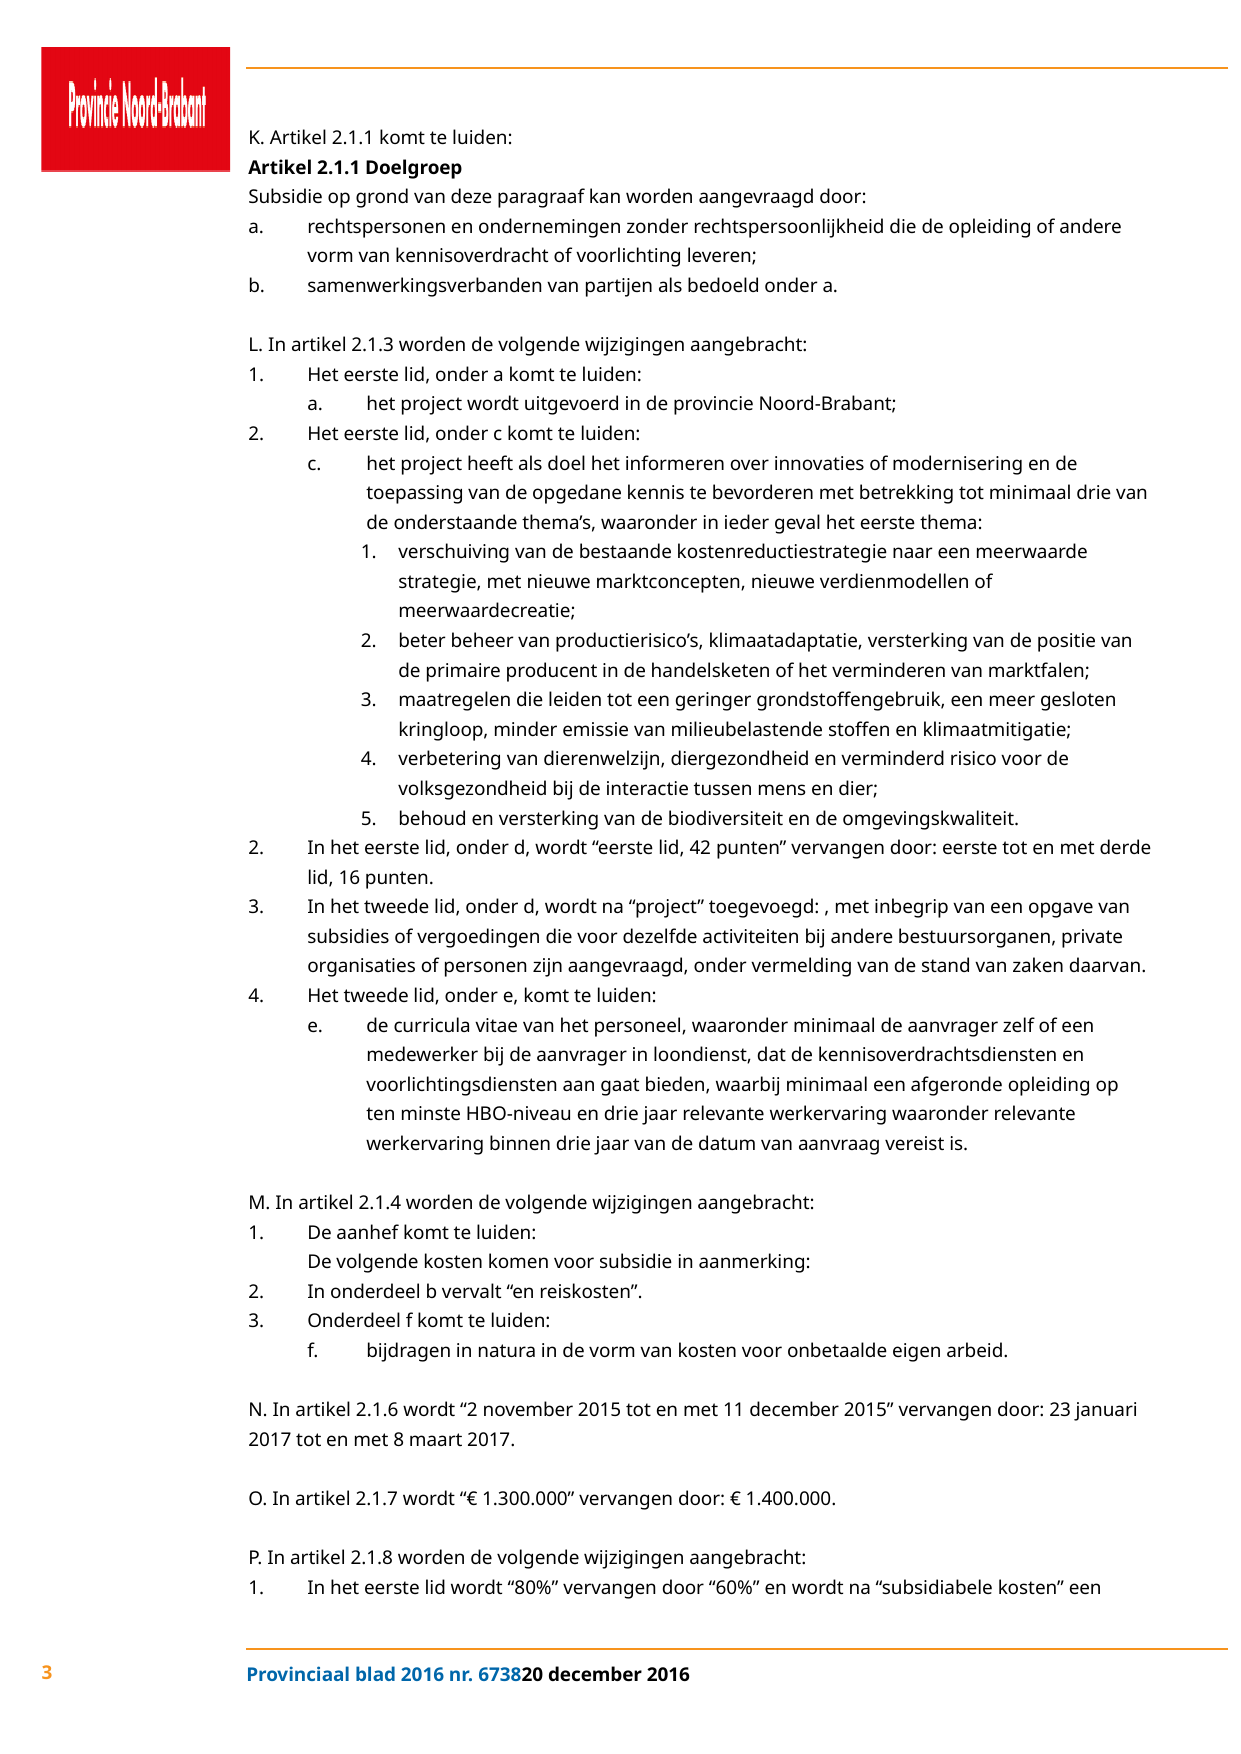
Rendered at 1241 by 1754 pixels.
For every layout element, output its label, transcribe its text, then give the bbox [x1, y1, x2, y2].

list Het eerste lid, onder a komt te luiden: [248, 361, 1152, 387]
list samenwerkingsverbanden van partijen als bedoeld onder a. [248, 272, 1152, 298]
text K. Artikel 2.1.1 komt te luiden: [248, 124, 1152, 150]
list verbetering van dierenwelzijn, diergezondheid en verminderd risico voor de volksgezondheid bij de interactie tussen mens en dier; [361, 746, 1152, 801]
list In het eerste lid, onder d, wordt “eerste lid, 42 punten” vervangen door: eerste tot en met derde lid, 16 punten. [248, 834, 1152, 890]
list maatregelen die leiden tot een geringer grondstoffengebruik, een meer gesloten kringloop, minder emissie van milieubelastende stoffen en klimaatmitigatie; [361, 686, 1152, 742]
list het project heeft als doel het informeren over innovaties of modernisering en de toepassing van de opgedane kennis te bevorderen met betrekking tot minimaal drie van de onderstaande thema’s, waaronder in ieder geval het eerste thema: [307, 450, 1152, 535]
list de curricula vitae van het personeel, waaronder minimaal de aanvrager zelf of een medewerker bij de aanvrager in loondienst, dat de kennisoverdrachtsdiensten en voorlichtingsdiensten aan gaat bieden, waarbij minimaal een afgeronde opleiding op ten minste HBO-niveau en drie jaar relevante werkervaring waaronder relevante werkervaring binnen drie jaar van de datum van aanvraag vereist is. [307, 1012, 1152, 1156]
list Het tweede lid, onder e, komt te luiden: [248, 982, 1152, 1008]
text L. In artikel 2.1.3 worden de volgende wijzigingen aangebracht: [248, 331, 1152, 357]
list bijdragen in natura in de vorm van kosten voor onbetaalde eigen arbeid. [307, 1337, 1152, 1363]
list het project wordt uitgevoerd in de provincie Noord-Brabant; [307, 391, 1152, 416]
list rechtspersonen en ondernemingen zonder rechtspersoonlijkheid die de opleiding of andere vorm van kennisoverdracht of voorlichting leveren; [248, 213, 1152, 268]
list beter beheer van productierisico’s, klimaatadaptatie, versterking van de positie van de primaire producent in de handelsketen of het verminderen van marktfalen; [361, 627, 1152, 683]
text N. In artikel 2.1.6 wordt “2 november 2015 tot en met 11 december 2015” vervangen door: 23 januari 2017 tot en met 8 maart 2017. [248, 1396, 1152, 1452]
list De aanhef komt te luiden: [248, 1219, 1152, 1245]
picture [41, 47, 231, 172]
list Het eerste lid, onder c komt te luiden: [248, 420, 1152, 446]
text Artikel 2.1.1 Doelgroep [248, 154, 1152, 180]
list In onderdeel b vervalt “en reiskosten”. [248, 1278, 1152, 1304]
list In het eerste lid wordt “80%” vervangen door “60%” en wordt na “subsidiabele kosten” een [248, 1574, 1152, 1600]
text O. In artikel 2.1.7 wordt “€ 1.300.000” vervangen door: € 1.400.000. [248, 1485, 1152, 1511]
list verschuiving van de bestaande kostenreductiestrategie naar een meerwaarde strategie, met nieuwe marktconcepten, nieuwe verdienmodellen of meerwaardecreatie; [361, 538, 1152, 623]
list In het tweede lid, onder d, wordt na “project” toegevoegd: , met inbegrip van een opgave van subsidies of vergoedingen die voor dezelfde activiteiten bij andere bestuursorganen, private organisaties of personen zijn aangevraagd, onder vermelding van de stand van zaken daarvan. [248, 893, 1152, 978]
text P. In artikel 2.1.8 worden de volgende wijzigingen aangebracht: [248, 1544, 1152, 1570]
list behoud en versterking van de biodiversiteit en de omgevingskwaliteit. [361, 805, 1152, 831]
list Onderdeel f komt te luiden: [248, 1308, 1152, 1333]
text Subsidie op grond van deze paragraaf kan worden aangevraagd door: [248, 183, 1152, 209]
text M. In artikel 2.1.4 worden de volgende wijzigingen aangebracht: [248, 1189, 1152, 1215]
list De volgende kosten komen voor subsidie in aanmerking: [248, 1248, 1152, 1274]
